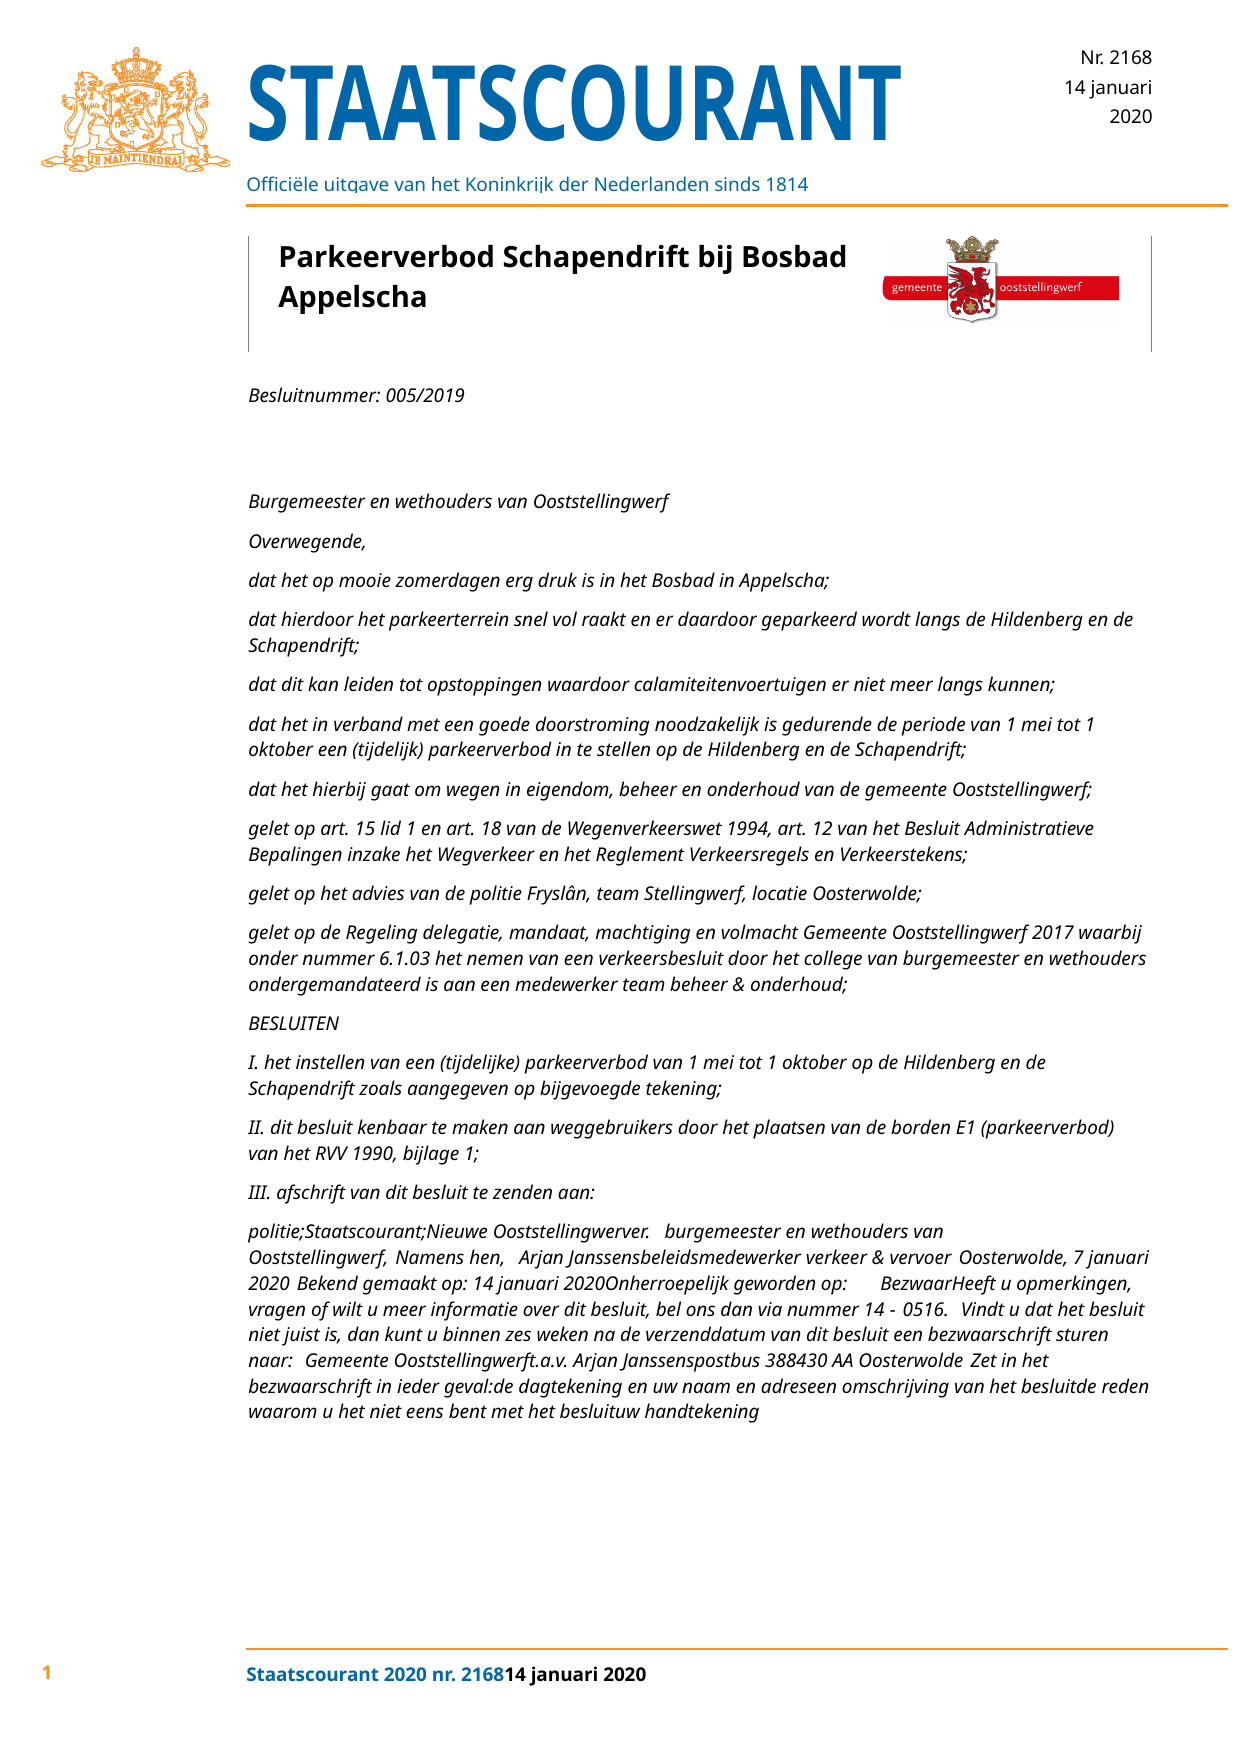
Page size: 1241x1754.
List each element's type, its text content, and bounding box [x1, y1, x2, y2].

text BESLUITEN [248, 1010, 1152, 1036]
text Besluitnummer: 005/2019 [248, 382, 1152, 407]
picture [882, 236, 1119, 327]
table_header Parkeerverbod Schapendrift bij Bosbad Appelscha [249, 236, 850, 352]
text Overwegende, [248, 528, 1152, 554]
text III. afschrift van dit besluit te zenden aan: [248, 1179, 1152, 1205]
text dat hierdoor het parkeerterrein snel vol raakt en er daardoor geparkeerd wordt langs de Hildenberg en de Schapendrift; [248, 607, 1152, 658]
text dat het in verband met een goede doorstroming noodzakelijk is gedurende de periode van 1 mei tot 1 oktober een (tijdelijk) parkeerverbod in te stellen op de Hildenberg en de Schapendrift; [248, 711, 1152, 762]
text II. dit besluit kenbaar te maken aan weggebruikers door het plaatsen van de borden E1 (parkeerverbod) van het RVV 1990, bijlage 1; [248, 1114, 1152, 1166]
text dat dit kan leiden tot opstoppingen waardoor calamiteitenvoertuigen er niet meer langs kunnen; [248, 672, 1152, 697]
text I. het instellen van een (tijdelijke) parkeerverbod van 1 mei tot 1 oktober op de Hildenberg en de Schapendrift zoals aangegeven op bijgevoegde tekening; [248, 1049, 1152, 1101]
text politie;Staatscourant;Nieuwe Ooststellingwerver. burgemeester en wethouders van Ooststellingwerf, Namens hen, Arjan Janssensbeleidsmedewerker verkeer & vervoer Oosterwolde, 7 januari 2020 Bekend gemaakt op: 14 januari 2020Onherroepelijk geworden op: BezwaarHeeft u opmerkingen, vragen of wilt u meer informatie over dit besluit, bel ons dan via nummer 14 ‑ 0516. Vindt u dat het besluit niet juist is, dan kunt u binnen zes weken na de verzenddatum van dit besluit een bezwaarschrift sturen naar: Gemeente Ooststellingwerft.a.v. Arjan Janssenspostbus 388430 AA Oosterwolde Zet in het bezwaarschrift in ieder geval:de dagtekening en uw naam en adreseen omschrijving van het besluitde reden waarom u het niet eens bent met het besluituw handtekening [248, 1219, 1152, 1424]
text gelet op art. 15 lid 1 en art. 18 van de Wegenverkeerswet 1994, art. 12 van het Besluit Administratieve Bepalingen inzake het Wegverkeer en het Reglement Verkeersregels en Verkeerstekens; [248, 815, 1152, 867]
text gelet op het advies van de politie Fryslân, team Stellingwerf, locatie Oosterwolde; [248, 880, 1152, 906]
text dat het op mooie zomerdagen erg druk is in het Bosbad in Appelscha; [248, 567, 1152, 593]
text dat het hierbij gaat om wegen in eigendom, beheer en onderhoud van de gemeente Ooststellingwerf; [248, 776, 1152, 802]
picture [41, 47, 231, 172]
table_header [850, 236, 1151, 352]
text gelet op de Regeling delegatie, mandaat, machtiging en volmacht Gemeente Ooststellingwerf 2017 waarbij onder nummer 6.1.03 het nemen van een verkeersbesluit door het college van burgemeester en wethouders ondergemandateerd is aan een medewerker team beheer & onderhoud; [248, 919, 1152, 997]
text Burgemeester en wethouders van Ooststellingwerf [248, 489, 1152, 514]
